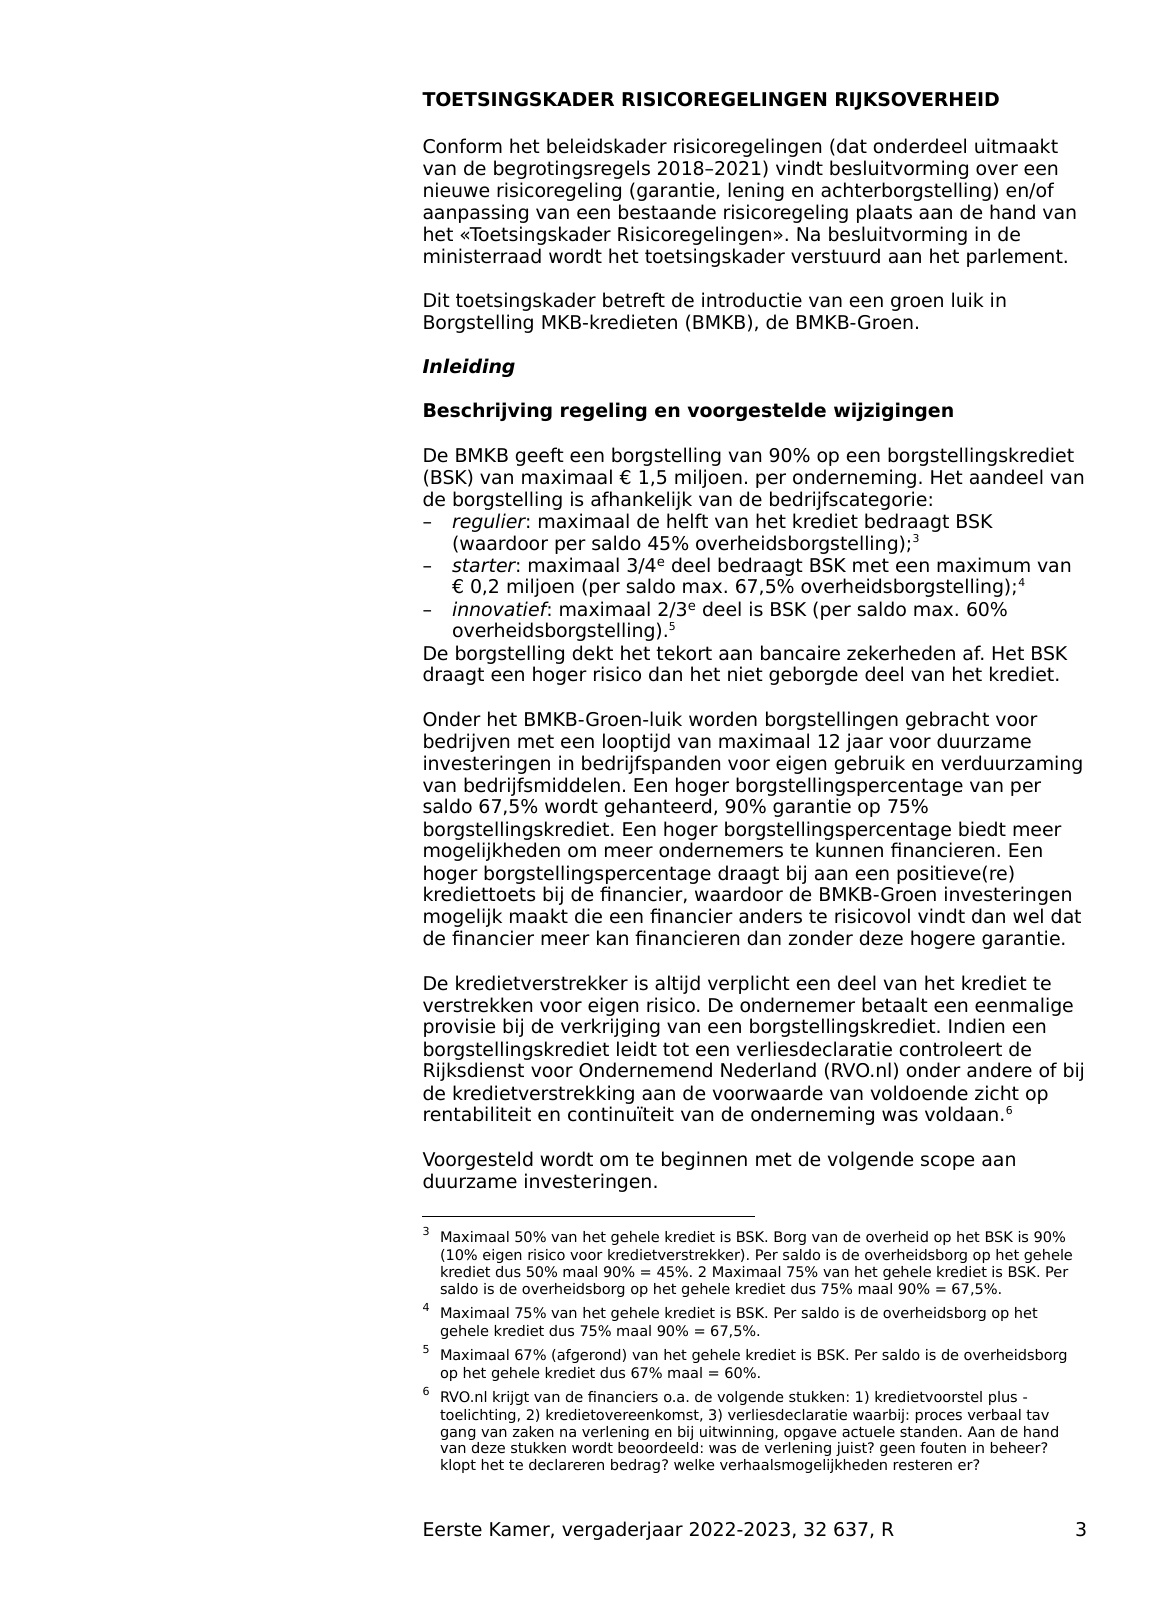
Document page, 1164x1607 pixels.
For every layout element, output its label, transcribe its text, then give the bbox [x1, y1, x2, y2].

subtitle Beschrijving regeling en voorgestelde wijzigingen [422, 400, 1087, 422]
text De kredietverstrekker is altijd verplicht een deel van het krediet te verstrekken voor eigen risico. De ondernemer betaalt een eenmalige provisie bij de verkrijging van een borgstellingskrediet. Indien een borgstellingskrediet leidt tot een verliesdeclaratie controleert de Rijksdienst voor Ondernemend Nederland (RVO.nl) onder andere of bij de kredietverstrekking aan de voorwaarde van voldoende zicht op rentabiliteit en continuïteit van de onderneming was voldaan. [422, 972, 1087, 1126]
text Maximaal 75% van het gehele krediet is BSK. Per saldo is de overheidsborg op het gehele krediet dus 75% maal 90% = 67,5%. [422, 1301, 1087, 1340]
subtitle TOETSINGSKADER RISICOREGELINGEN RIJKSOVERHEID [422, 89, 1087, 111]
text – regulier: maximaal de helft van het krediet bedraagt BSK (waardoor per saldo 45% overheidsborgstelling); [422, 511, 1087, 554]
text Conform het beleidskader risicoregelingen (dat onderdeel uitmaakt van de begrotingsregels 2018–2021) vindt besluitvorming over een nieuwe risicoregeling (garantie, lening en achterborgstelling) en/of aanpassing van een bestaande risicoregeling plaats aan de hand van het «Toetsingskader Risicoregelingen». Na besluitvorming in de ministerraad wordt het toetsingskader verstuurd aan het parlement. [422, 136, 1087, 268]
subtitle Inleiding [422, 356, 1087, 378]
text Onder het BMKB-Groen-luik worden borgstellingen gebracht voor bedrijven met een looptijd van maximaal 12 jaar voor duurzame investeringen in bedrijfspanden voor eigen gebruik en verduurzaming van bedrijfsmiddelen. Een hoger borgstellingspercentage van per saldo 67,5% wordt gehanteerd, 90% garantie op 75% borgstellingskrediet. Een hoger borgstellingspercentage biedt meer mogelijkheden om meer ondernemers te kunnen financieren. Een hoger borgstellingspercentage draagt bij aan een positieve(re) krediettoets bij de financier, waardoor de BMKB-Groen investeringen mogelijk maakt die een financier anders te risicovol vindt dan wel dat de financier meer kan financieren dan zonder deze hogere garantie. [422, 708, 1087, 950]
text De borgstelling dekt het tekort aan bancaire zekerheden af. Het BSK draagt een hoger risico dan het niet geborgde deel van het krediet. [422, 642, 1087, 686]
text Maximaal 67% (afgerond) van het gehele krediet is BSK. Per saldo is de overheidsborg op het gehele krediet dus 67% maal = 60%. [422, 1343, 1087, 1382]
text RVO.nl krijgt van de financiers o.a. de volgende stukken: 1) kredietvoorstel plus -toelichting, 2) kredietovereenkomst, 3) verliesdeclaratie waarbij: proces verbaal tav gang van zaken na verlening en bij uitwinning, opgave actuele standen. Aan de hand van deze stukken wordt beoordeeld: was de verlening juist? geen fouten in beheer? klopt het te declareren bedrag? welke verhaalsmogelijkheden resteren er? [422, 1385, 1087, 1474]
text Maximaal 50% van het gehele krediet is BSK. Borg van de overheid op het BSK is 90% (10% eigen risico voor kredietverstrekker). Per saldo is de overheidsborg op het gehele krediet dus 50% maal 90% = 45%. 2 Maximaal 75% van het gehele krediet is BSK. Per saldo is de overheidsborg op het gehele krediet dus 75% maal 90% = 67,5%. [422, 1225, 1087, 1298]
text Voorgesteld wordt om te beginnen met de volgende scope aan duurzame investeringen. [422, 1148, 1087, 1192]
text De BMKB geeft een borgstelling van 90% op een borgstellingskrediet (BSK) van maximaal € 1,5 miljoen. per onderneming. Het aandeel van de borgstelling is afhankelijk van de bedrijfscategorie: [422, 444, 1087, 511]
text Dit toetsingskader betreft de introductie van een groen luik in Borgstelling MKB-kredieten (BMKB), de BMKB-Groen. [422, 290, 1087, 334]
text – innovatief: maximaal 2/3e deel is BSK (per saldo max. 60% overheidsborgstelling). [422, 598, 1087, 642]
text – starter: maximaal 3/4e deel bedraagt BSK met een maximum van € 0,2 miljoen (per saldo max. 67,5% overheidsborgstelling); [422, 554, 1087, 598]
